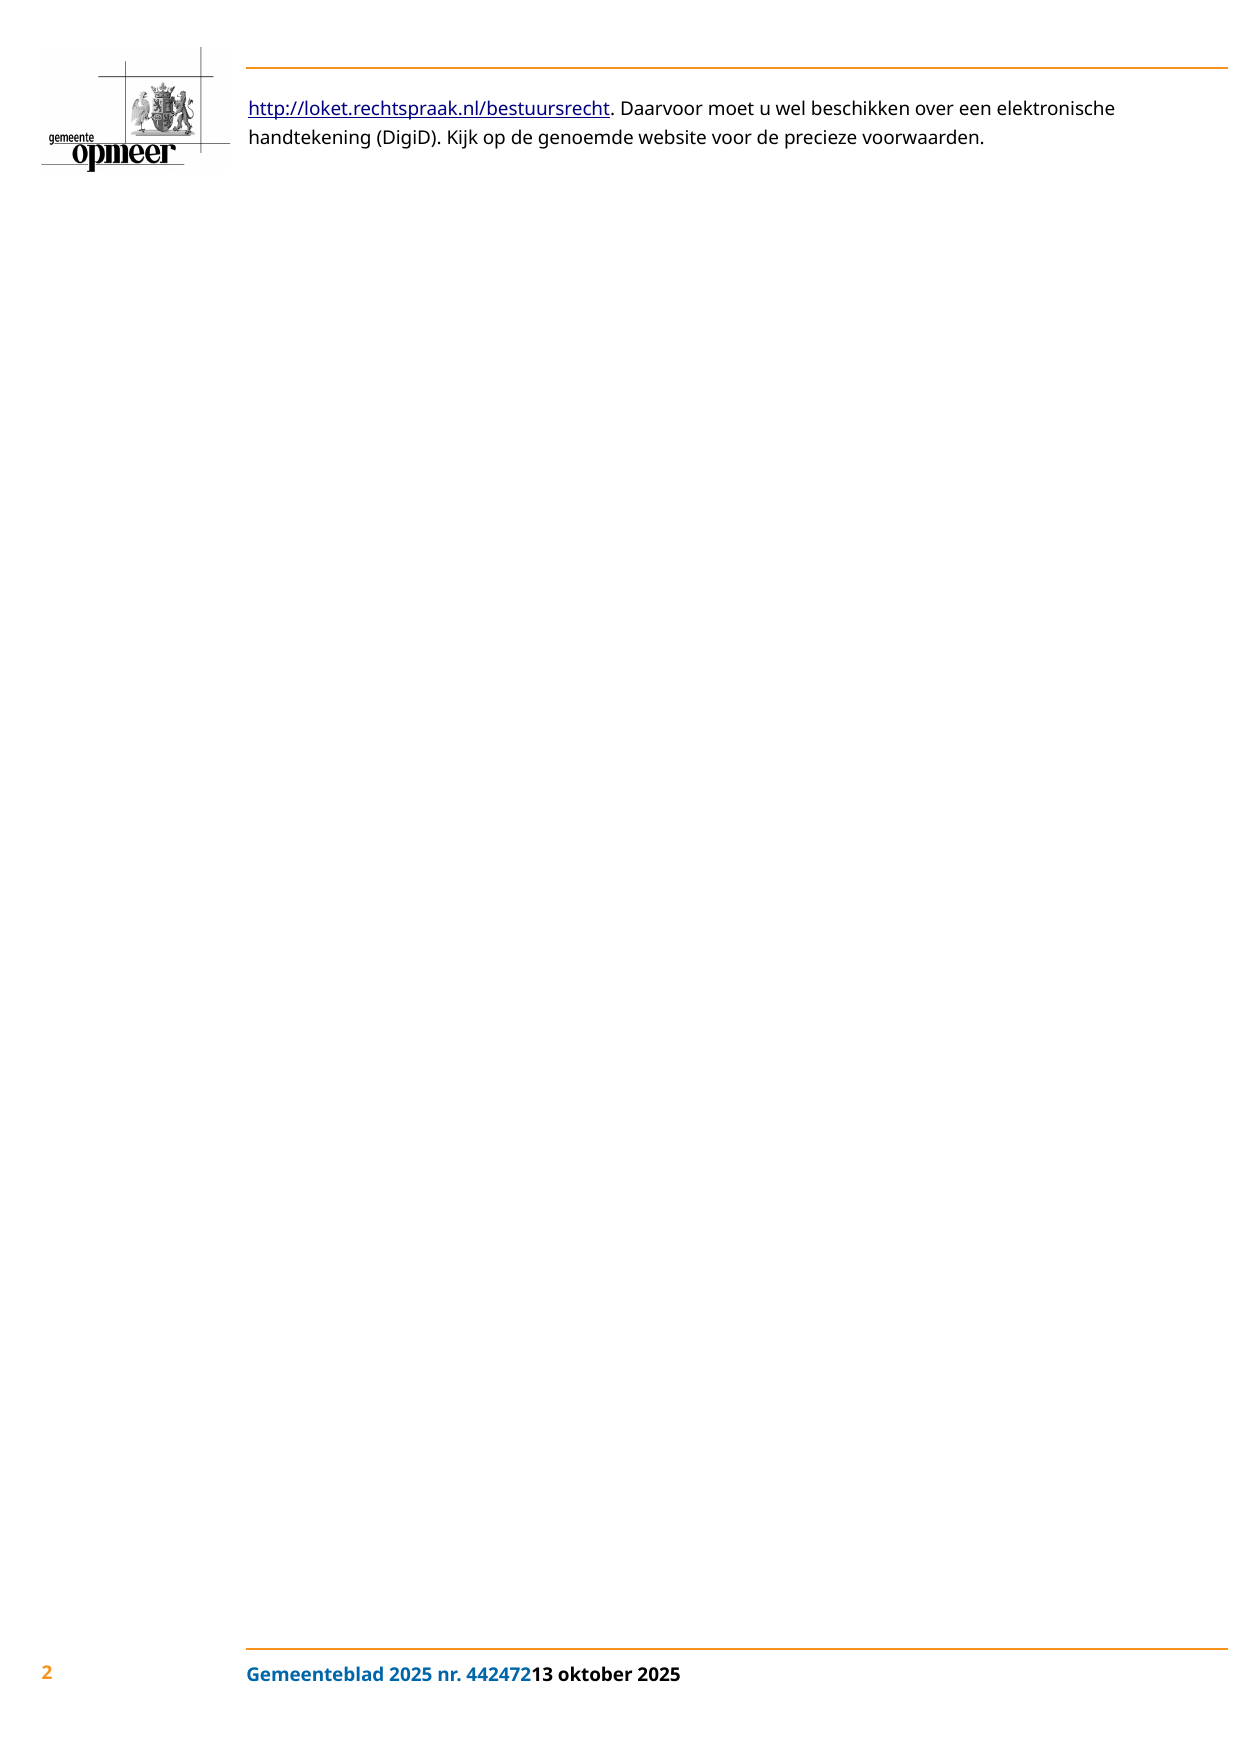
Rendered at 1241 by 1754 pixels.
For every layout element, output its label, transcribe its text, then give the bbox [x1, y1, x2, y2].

text http://loket.rechtspraak.nl/bestuursrecht. Daarvoor moet u wel beschikken over een elektronische handtekening (DigiD). Kijk op de genoemde website voor de precieze voorwaarden. [248, 95, 1152, 150]
picture [41, 47, 231, 172]
